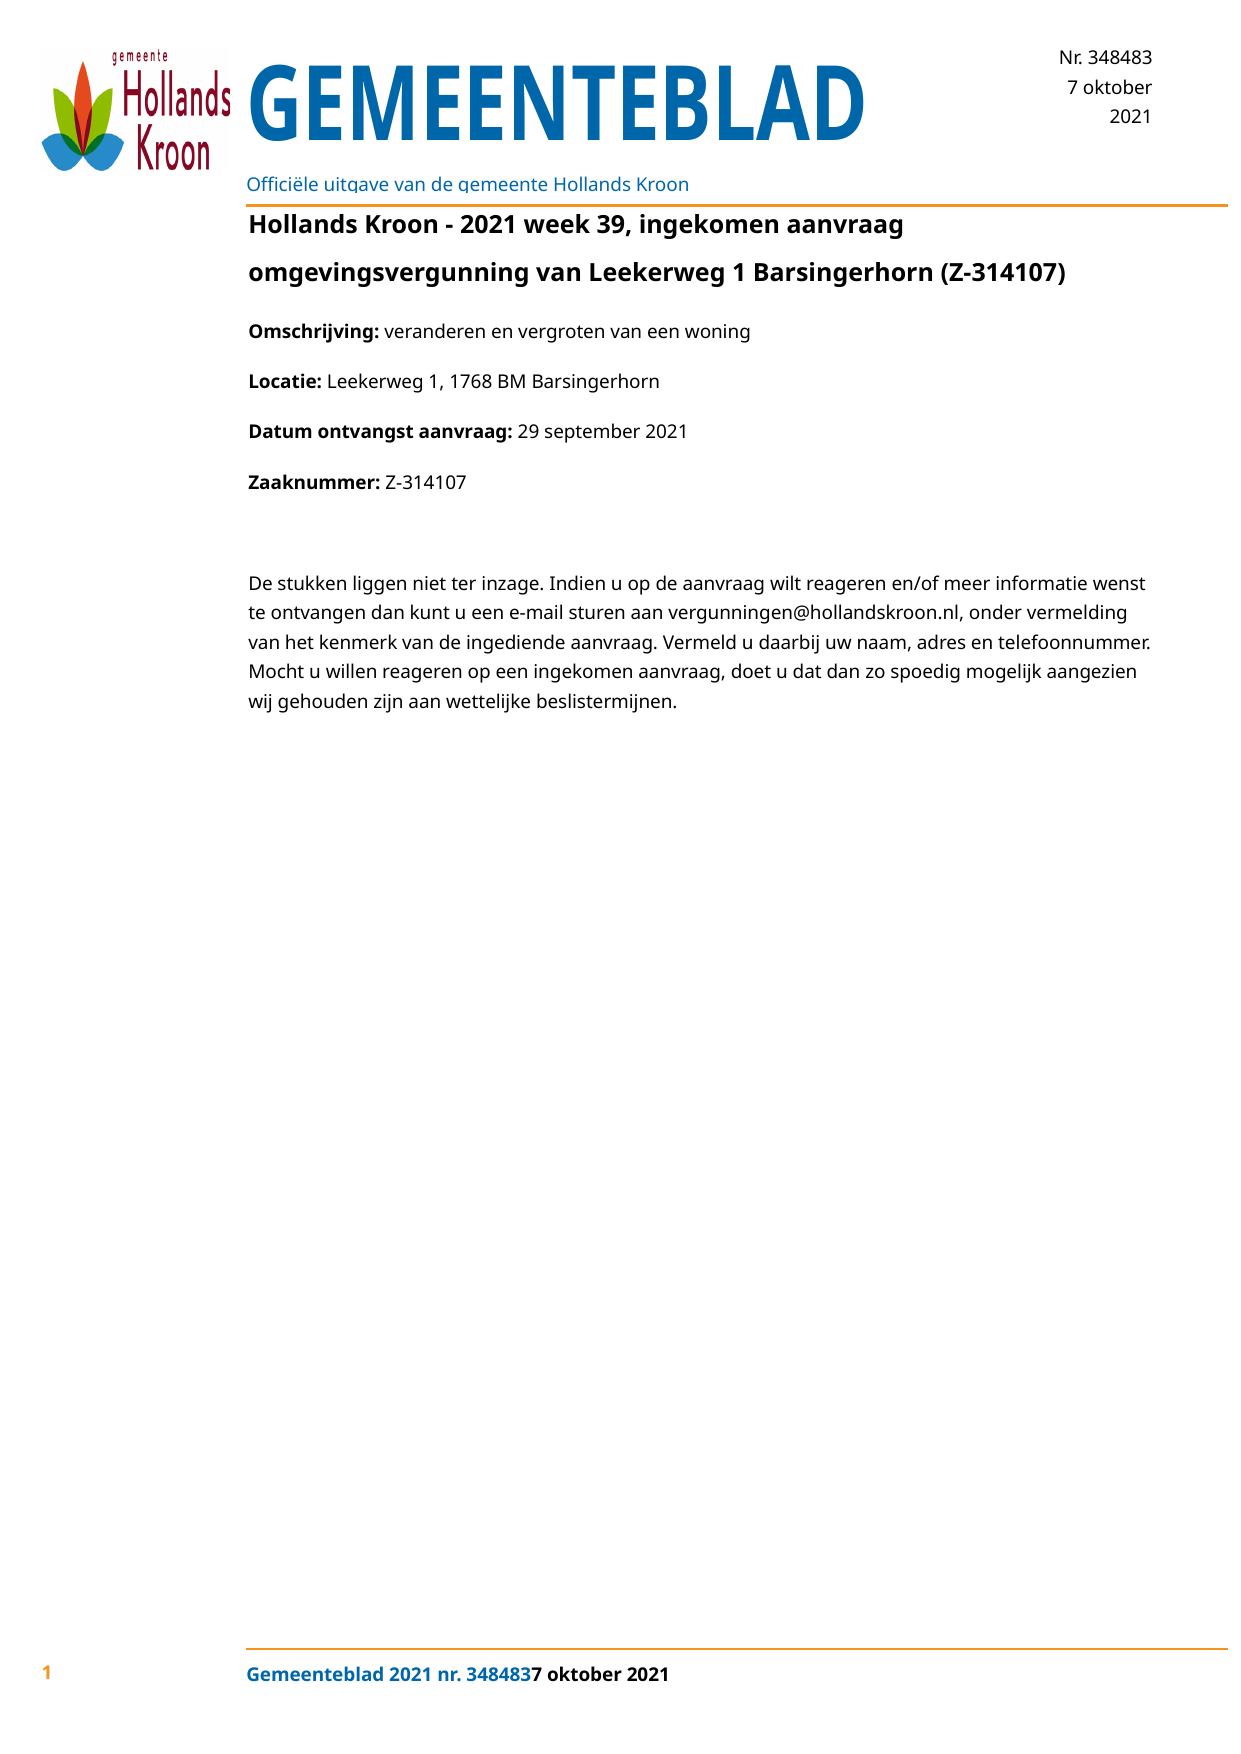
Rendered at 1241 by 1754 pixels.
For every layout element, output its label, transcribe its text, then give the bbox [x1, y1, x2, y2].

text Locatie: Leekerweg 1, 1768 BM Barsingerhorn [248, 368, 1152, 394]
text De stukken liggen niet ter inzage. Indien u op de aanvraag wilt reageren en/of meer informatie wenst te ontvangen dan kunt u een e-mail sturen aan vergunningen@hollandskroon.nl, onder vermelding van het kenmerk van de ingediende aanvraag. Vermeld u daarbij uw naam, adres en telefoonnummer. Mocht u willen reageren op een ingekomen aanvraag, doet u dat dan zo spoedig mogelijk aangezien wij gehouden zijn aan wettelijke beslistermijnen. [248, 570, 1152, 714]
text Hollands Kroon - 2021 week 39, ingekomen aanvraag omgevingsvergunning van Leekerweg 1 Barsingerhorn (Z-314107) [248, 207, 1152, 288]
text Omschrijving: veranderen en vergroten van een woning [248, 318, 1152, 344]
picture [41, 47, 231, 172]
text Zaaknummer: Z-314107 [248, 469, 1152, 495]
text Datum ontvangst aanvraag: 29 september 2021 [248, 419, 1152, 444]
